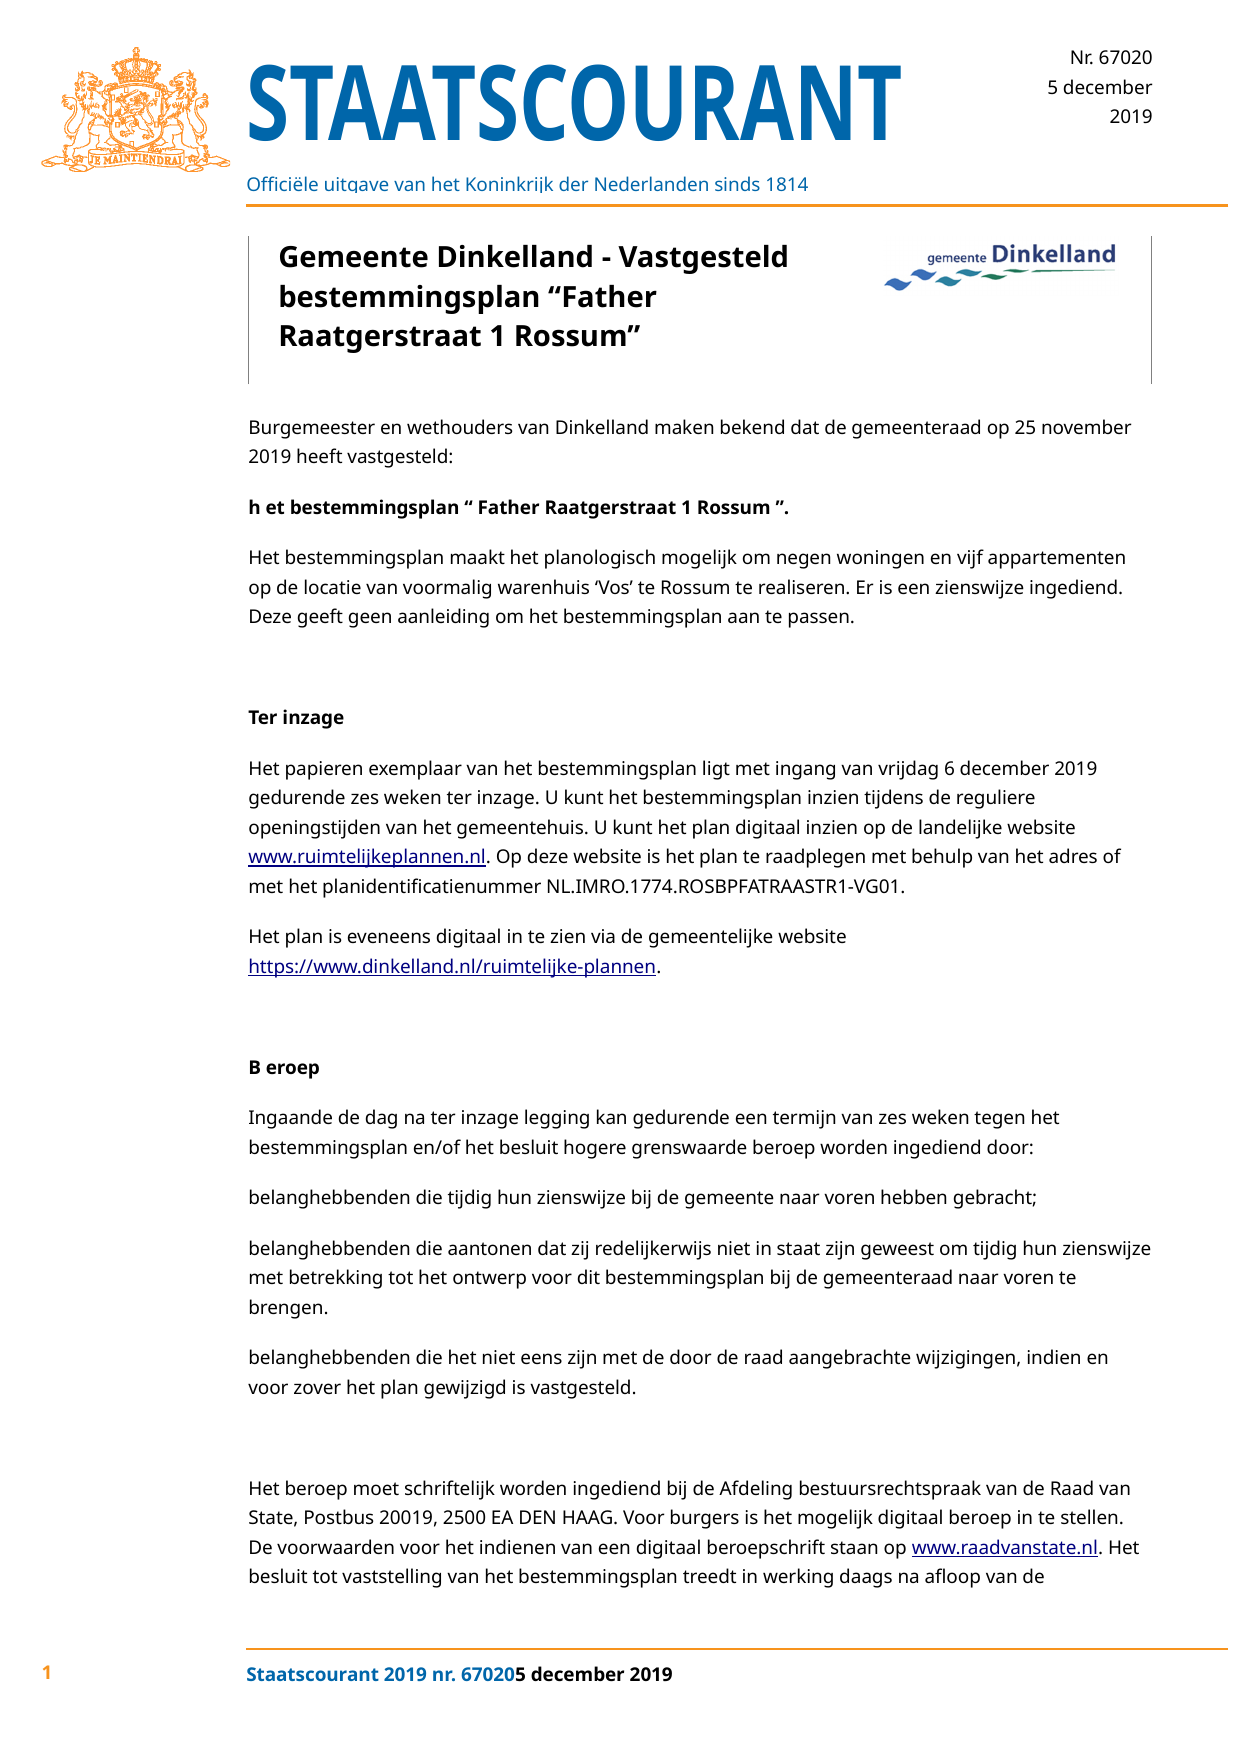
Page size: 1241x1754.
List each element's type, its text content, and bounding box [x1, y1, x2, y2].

text Het beroep moet schriftelijk worden ingediend bij de Afdeling bestuursrechtspraak van de Raad van State, Postbus 20019, 2500 EA DEN HAAG. Voor burgers is het mogelijk digitaal beroep in te stellen. De voorwaarden voor het indienen van een digitaal beroepschrift staan op www.raadvanstate.nl. Het besluit tot vaststelling van het bestemmingsplan treedt in werking daags na afloop van de [248, 1475, 1152, 1589]
text Het papieren exemplaar van het bestemmingsplan ligt met ingang van vrijdag 6 december 2019 gedurende zes weken ter inzage. U kunt het bestemmingsplan inzien tijdens de reguliere openingstijden van het gemeentehuis. U kunt het plan digitaal inzien op de landelijke website www.ruimtelijkeplannen.nl. Op deze website is het plan te raadplegen met behulp van het adres of met het planidentificatienummer NL.IMRO.1774.ROSBPFATRAASTR1-VG01. [248, 755, 1152, 899]
picture [882, 236, 1119, 296]
text B eroep [248, 1054, 1152, 1080]
table_header Gemeente Dinkelland - Vastgesteld bestemmingsplan “Father Raatgerstraat 1 Rossum” [249, 236, 850, 384]
text Het bestemmingsplan maakt het planologisch mogelijk om negen woningen en vijf appartementen op de locatie van voormalig warenhuis ‘Vos’ te Rossum te realiseren. Er is een zienswijze ingediend. Deze geeft geen aanleiding om het bestemmingsplan aan te passen. [248, 544, 1152, 629]
text Het plan is eveneens digitaal in te zien via de gemeentelijke website https://www.dinkelland.nl/ruimtelijke-plannen. [248, 923, 1152, 979]
text belanghebbenden die het niet eens zijn met de door de raad aangebrachte wijzigingen, indien en voor zover het plan gewijzigd is vastgesteld. [248, 1344, 1152, 1400]
text Burgemeester en wethouders van Dinkelland maken bekend dat de gemeenteraad op 25 november 2019 heeft vastgesteld: [248, 414, 1152, 469]
text h et bestemmingsplan “ Father Raatgerstraat 1 Rossum ”. [248, 494, 1152, 520]
text Ingaande de dag na ter inzage legging kan gedurende een termijn van zes weken tegen het bestemmingsplan en/of het besluit hogere grenswaarde beroep worden ingediend door: [248, 1104, 1152, 1160]
text belanghebbenden die aantonen dat zij redelijkerwijs niet in staat zijn geweest om tijdig hun zienswijze met betrekking tot het ontwerp voor dit bestemmingsplan bij de gemeenteraad naar voren te brengen. [248, 1235, 1152, 1320]
picture [41, 47, 231, 172]
text Ter inzage [248, 704, 1152, 730]
text belanghebbenden die tijdig hun zienswijze bij de gemeente naar voren hebben gebracht; [248, 1184, 1152, 1210]
table_header [850, 236, 1151, 384]
